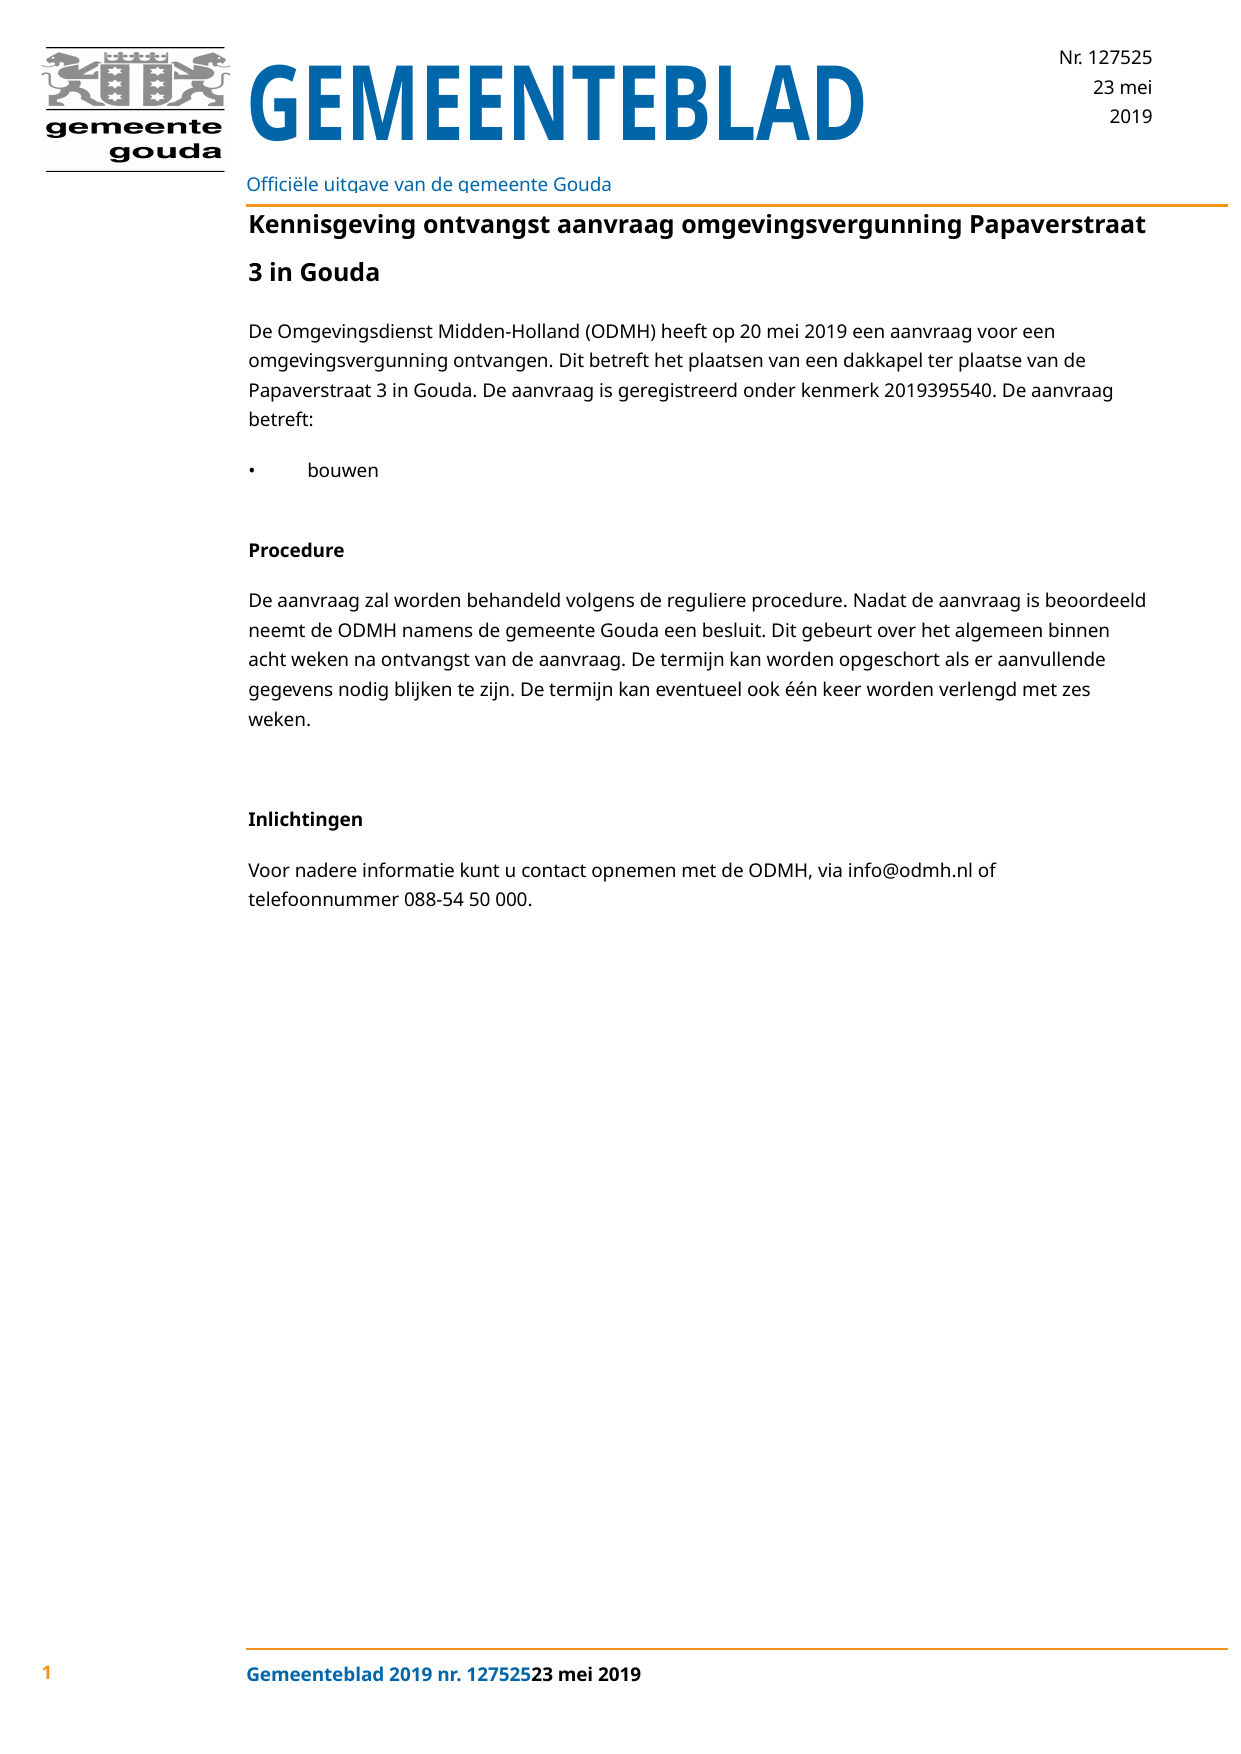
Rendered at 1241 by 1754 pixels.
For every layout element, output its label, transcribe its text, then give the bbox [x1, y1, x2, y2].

text De Omgevingsdienst Midden-Holland (ODMH) heeft op 20 mei 2019 een aanvraag voor een omgevingsvergunning ontvangen. Dit betreft het plaatsen van een dakkapel ter plaatse van de Papaverstraat 3 in Gouda. De aanvraag is geregistreerd onder kenmerk 2019395540. De aanvraag betreft: [248, 318, 1152, 432]
text Inlichtingen [248, 807, 1152, 832]
text De aanvraag zal worden behandeld volgens de reguliere procedure. Nadat de aanvraag is beoordeeld neemt de ODMH namens de gemeente Gouda een besluit. Dit gebeurt over het algemeen binnen acht weken na ontvangst van de aanvraag. De termijn kan worden opgeschort als er aanvullende gegevens nodig blijken te zijn. De termijn kan eventueel ook één keer worden verlengd met zes weken. [248, 587, 1152, 732]
text Voor nadere informatie kunt u contact opnemen met de ODMH, via info@odmh.nl of telefoonnummer 088-54 50 000. [248, 857, 1152, 912]
list bouwen [248, 457, 1152, 483]
text Procedure [248, 537, 1152, 563]
picture [41, 47, 231, 172]
text Kennisgeving ontvangst aanvraag omgevingsvergunning Papaverstraat 3 in Gouda [248, 207, 1152, 288]
